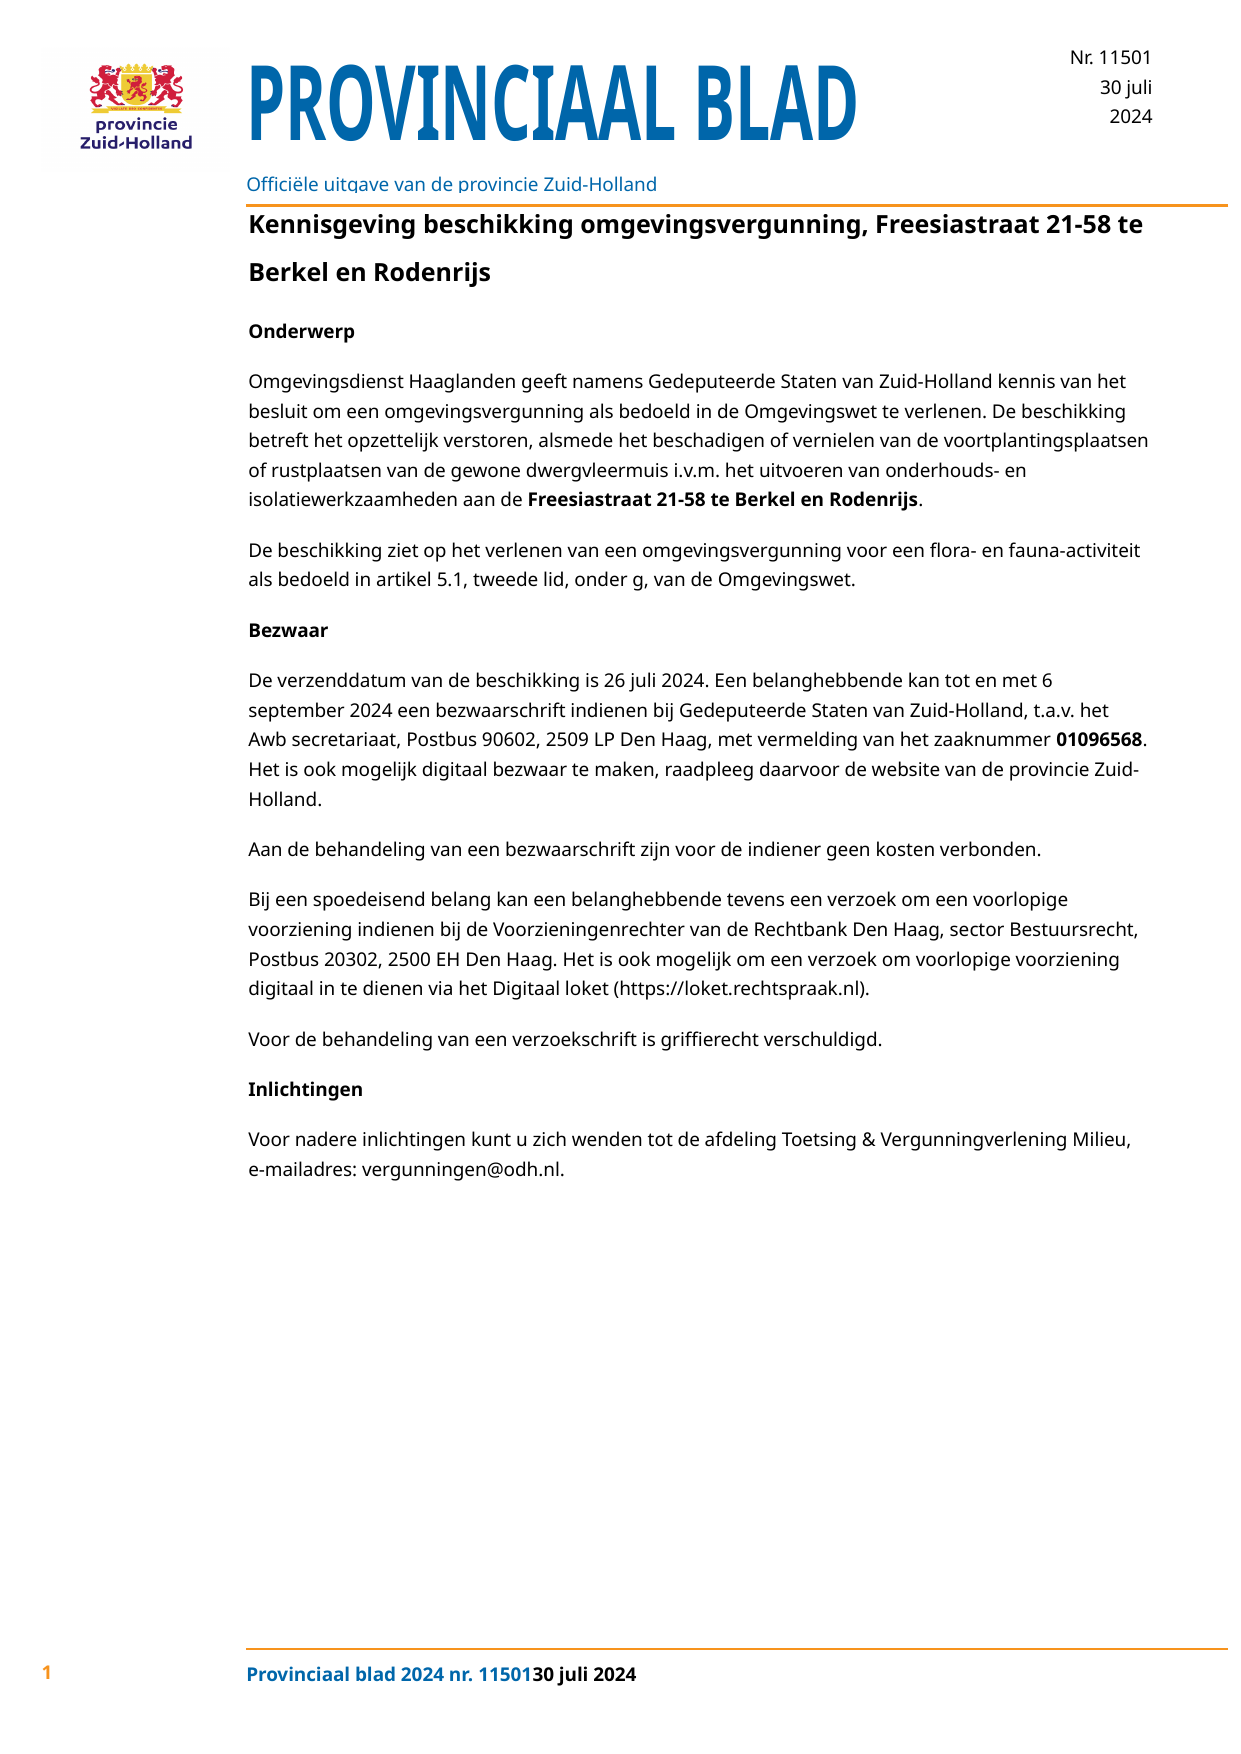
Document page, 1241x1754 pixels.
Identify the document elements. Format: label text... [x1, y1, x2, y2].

text Voor de behandeling van een verzoekschrift is griffierecht verschuldigd. [248, 1026, 1152, 1052]
picture [41, 47, 231, 172]
text Onderwerp [248, 318, 1152, 344]
text Voor nadere inlichtingen kunt u zich wenden tot de afdeling Toetsing & Vergunningverlening Milieu, e-mailadres: vergunningen@odh.nl. [248, 1127, 1152, 1182]
text Aan de behandeling van een bezwaarschrift zijn voor de indiener geen kosten verbonden. [248, 836, 1152, 862]
text Bezwaar [248, 617, 1152, 643]
text Inlichtingen [248, 1076, 1152, 1102]
text Bij een spoedeisend belang kan een belanghebbende tevens een verzoek om een voorlopige voorziening indienen bij de Voorzieningenrechter van de Rechtbank Den Haag, sector Bestuursrecht, Postbus 20302, 2500 EH Den Haag. Het is ook mogelijk om een verzoek om voorlopige voorziening digitaal in te dienen via het Digitaal loket (https://loket.rechtspraak.nl). [248, 887, 1152, 1001]
text Kennisgeving beschikking omgevingsvergunning, Freesiastraat 21-58 te Berkel en Rodenrijs [248, 207, 1152, 288]
text De beschikking ziet op het verlenen van een omgevingsvergunning voor een flora- en fauna-activiteit als bedoeld in artikel 5.1, tweede lid, onder g, van de Omgevingswet. [248, 537, 1152, 592]
text De verzenddatum van de beschikking is 26 juli 2024. Een belanghebbende kan tot en met 6 september 2024 een bezwaarschrift indienen bij Gedeputeerde Staten van Zuid-Holland, t.a.v. het Awb secretariaat, Postbus 90602, 2509 LP Den Haag, met vermelding van het zaaknummer 01096568. Het is ook mogelijk digitaal bezwaar te maken, raadpleeg daarvoor de website van de provincie Zuid-Holland. [248, 667, 1152, 812]
text Omgevingsdienst Haaglanden geeft namens Gedeputeerde Staten van Zuid-Holland kennis van het besluit om een omgevingsvergunning als bedoeld in de Omgevingswet te verlenen. De beschikking betreft het opzettelijk verstoren, alsmede het beschadigen of vernielen van de voortplantingsplaatsen of rustplaatsen van de gewone dwergvleermuis i.v.m. het uitvoeren van onderhouds- en isolatiewerkzaamheden aan de Freesiastraat 21-58 te Berkel en Rodenrijs. [248, 368, 1152, 512]
